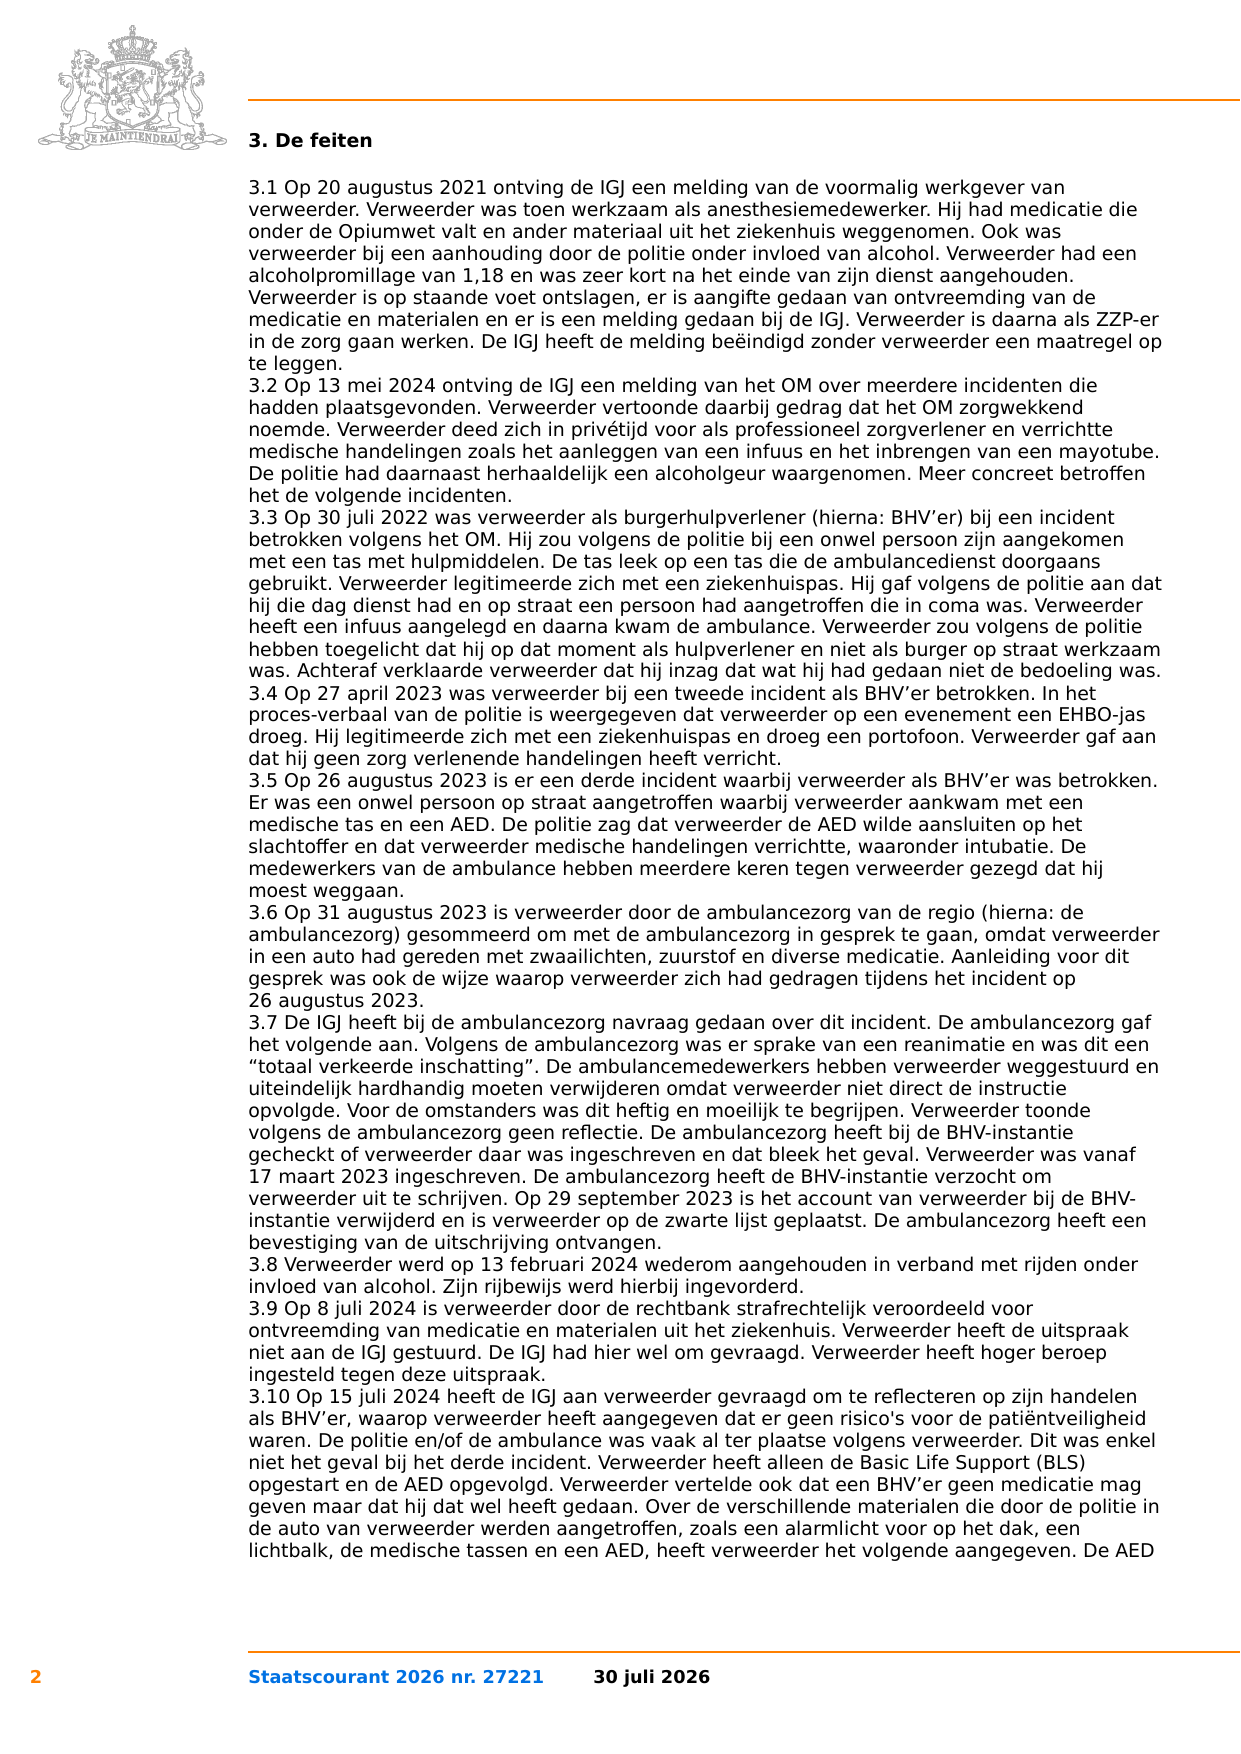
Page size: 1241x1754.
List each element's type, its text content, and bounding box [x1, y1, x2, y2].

text 3.8 Verweerder werd op 13 februari 2024 wederom aangehouden in verband met rijden onder invloed van alcohol. Zijn rijbewijs werd hierbij ingevorderd. [248, 1254, 1163, 1298]
text 3.5 Op 26 augustus 2023 is er een derde incident waarbij verweerder als BHV’er was betrokken. Er was een onwel persoon op straat aangetroffen waarbij verweerder aankwam met een medische tas en een AED. De politie zag dat verweerder de AED wilde aansluiten op het slachtoffer en dat verweerder medische handelingen verrichtte, waaronder intubatie. De medewerkers van de ambulance hebben meerdere keren tegen verweerder gezegd dat hij moest weggaan. [248, 770, 1163, 902]
text 3.7 De IGJ heeft bij de ambulancezorg navraag gedaan over dit incident. De ambulancezorg gaf het volgende aan. Volgens de ambulancezorg was er sprake van een reanimatie en was dit een “totaal verkeerde inschatting”. De ambulancemedewerkers hebben verweerder weggestuurd en uiteindelijk hardhandig moeten verwijderen omdat verweerder niet direct de instructie opvolgde. Voor de omstanders was dit heftig en moeilijk te begrijpen. Verweerder toonde volgens de ambulancezorg geen reflectie. De ambulancezorg heeft bij de BHV-instantie gecheckt of verweerder daar was ingeschreven en dat bleek het geval. Verweerder was vanaf 17 maart 2023 ingeschreven. De ambulancezorg heeft de BHV-instantie verzocht om verweerder uit te schrijven. Op 29 september 2023 is het account van verweerder bij de BHV-instantie verwijderd en is verweerder op de zwarte lijst geplaatst. De ambulancezorg heeft een bevestiging van de uitschrijving ontvangen. [248, 1012, 1163, 1254]
text 3.3 Op 30 juli 2022 was verweerder als burgerhulpverlener (hierna: BHV’er) bij een incident betrokken volgens het OM. Hij zou volgens de politie bij een onwel persoon zijn aangekomen met een tas met hulpmiddelen. De tas leek op een tas die de ambulancedienst doorgaans gebruikt. Verweerder legitimeerde zich met een ziekenhuispas. Hij gaf volgens de politie aan dat hij die dag dienst had en op straat een persoon had aangetroffen die in coma was. Verweerder heeft een infuus aangelegd en daarna kwam de ambulance. Verweerder zou volgens de politie hebben toegelicht dat hij op dat moment als hulpverlener en niet als burger op straat werkzaam was. Achteraf verklaarde verweerder dat hij inzag dat wat hij had gedaan niet de bedoeling was. [248, 507, 1163, 682]
text 3.9 Op 8 juli 2024 is verweerder door de rechtbank strafrechtelijk veroordeeld voor ontvreemding van medicatie en materialen uit het ziekenhuis. Verweerder heeft de uitspraak niet aan de IGJ gestuurd. De IGJ had hier wel om gevraagd. Verweerder heeft hoger beroep ingesteld tegen deze uitspraak. [248, 1298, 1163, 1386]
text 3.10 Op 15 juli 2024 heeft de IGJ aan verweerder gevraagd om te reflecteren op zijn handelen als BHV’er, waarop verweerder heeft aangegeven dat er geen risico's voor de patiëntveiligheid waren. De politie en/of de ambulance was vaak al ter plaatse volgens verweerder. Dit was enkel niet het geval bij het derde incident. Verweerder heeft alleen de Basic Life Support (BLS) opgestart en de AED opgevolgd. Verweerder vertelde ook dat een BHV’er geen medicatie mag geven maar dat hij dat wel heeft gedaan. Over de verschillende materialen die door de politie in de auto van verweerder werden aangetroffen, zoals een alarmlicht voor op het dak, een lichtbalk, de medische tassen en een AED, heeft verweerder het volgende aangegeven. De AED [248, 1386, 1163, 1562]
text 3.2 Op 13 mei 2024 ontving de IGJ een melding van het OM over meerdere incidenten die hadden plaatsgevonden. Verweerder vertoonde daarbij gedrag dat het OM zorgwekkend noemde. Verweerder deed zich in privétijd voor als professioneel zorgverlener en verrichtte medische handelingen zoals het aanleggen van een infuus en het inbrengen van een mayotube. De politie had daarnaast herhaaldelijk een alcoholgeur waargenomen. Meer concreet betroffen het de volgende incidenten. [248, 375, 1163, 507]
picture [38, 25, 227, 150]
subtitle 3. De feiten [248, 130, 1163, 152]
text 3.6 Op 31 augustus 2023 is verweerder door de ambulancezorg van de regio (hierna: de ambulancezorg) gesommeerd om met de ambulancezorg in gesprek te gaan, omdat verweerder in een auto had gereden met zwaailichten, zuurstof en diverse medicatie. Aanleiding voor dit gesprek was ook de wijze waarop verweerder zich had gedragen tijdens het incident op 26 augustus 2023. [248, 902, 1163, 1012]
text 3.1 Op 20 augustus 2021 ontving de IGJ een melding van de voormalig werkgever van verweerder. Verweerder was toen werkzaam als anesthesiemedewerker. Hij had medicatie die onder de Opiumwet valt en ander materiaal uit het ziekenhuis weggenomen. Ook was verweerder bij een aanhouding door de politie onder invloed van alcohol. Verweerder had een alcoholpromillage van 1,18 en was zeer kort na het einde van zijn dienst aangehouden. Verweerder is op staande voet ontslagen, er is aangifte gedaan van ontvreemding van de medicatie en materialen en er is een melding gedaan bij de IGJ. Verweerder is daarna als ZZP-er in de zorg gaan werken. De IGJ heeft de melding beëindigd zonder verweerder een maatregel op te leggen. [248, 177, 1163, 375]
text 3.4 Op 27 april 2023 was verweerder bij een tweede incident als BHV’er betrokken. In het proces-verbaal van de politie is weergegeven dat verweerder op een evenement een EHBO-jas droeg. Hij legitimeerde zich met een ziekenhuispas en droeg een portofoon. Verweerder gaf aan dat hij geen zorg verlenende handelingen heeft verricht. [248, 682, 1163, 770]
